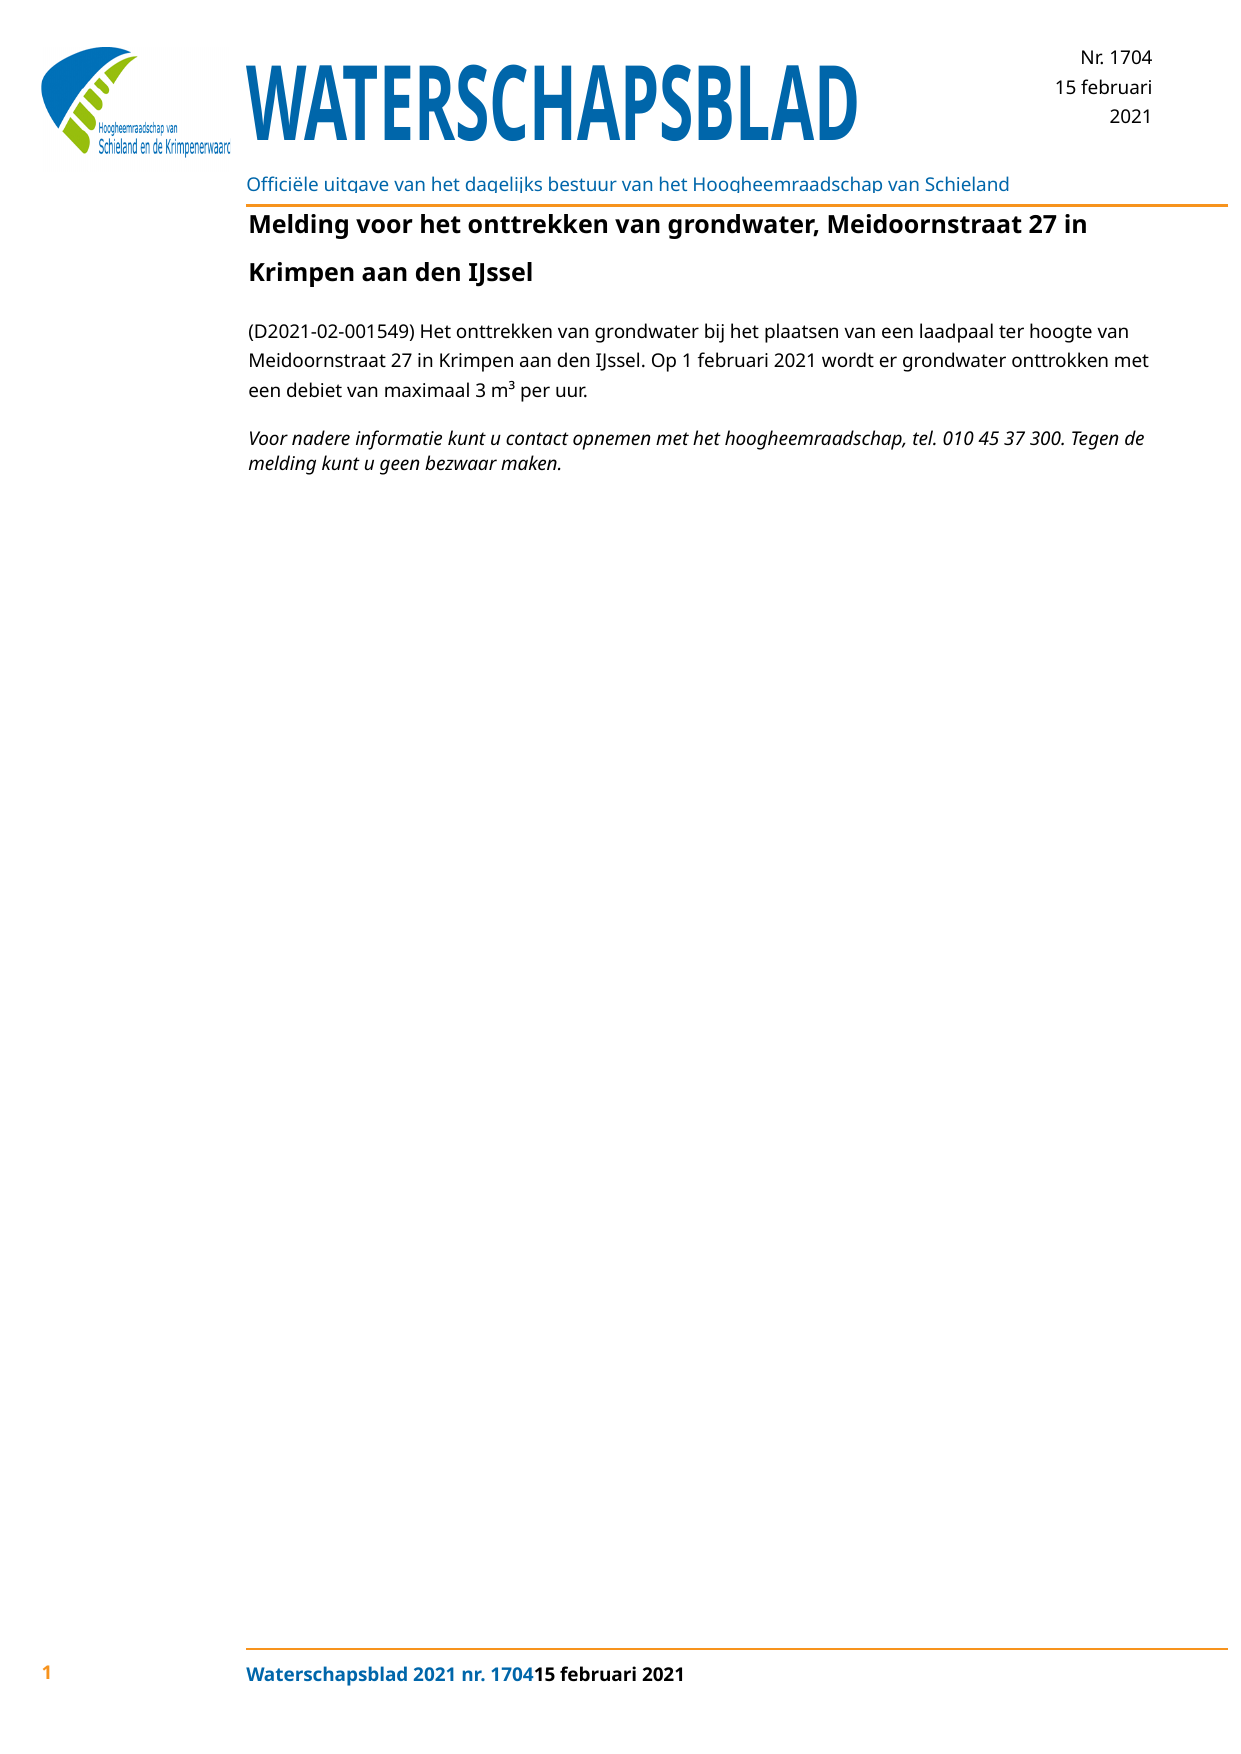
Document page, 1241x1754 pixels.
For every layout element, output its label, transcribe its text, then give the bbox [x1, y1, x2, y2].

picture [41, 47, 231, 172]
text Melding voor het onttrekken van grondwater, Meidoornstraat 27 in Krimpen aan den IJssel [248, 207, 1152, 288]
text (D2021-02-001549) Het onttrekken van grondwater bij het plaatsen van een laadpaal ter hoogte van Meidoornstraat 27 in Krimpen aan den IJssel. Op 1 februari 2021 wordt er grondwater onttrokken met een debiet van maximaal 3 m³ per uur. [248, 318, 1152, 403]
text Voor nadere informatie kunt u contact opnemen met het hoogheemraadschap, tel. 010 45 37 300. Tegen de melding kunt u geen bezwaar maken. [248, 425, 1152, 476]
